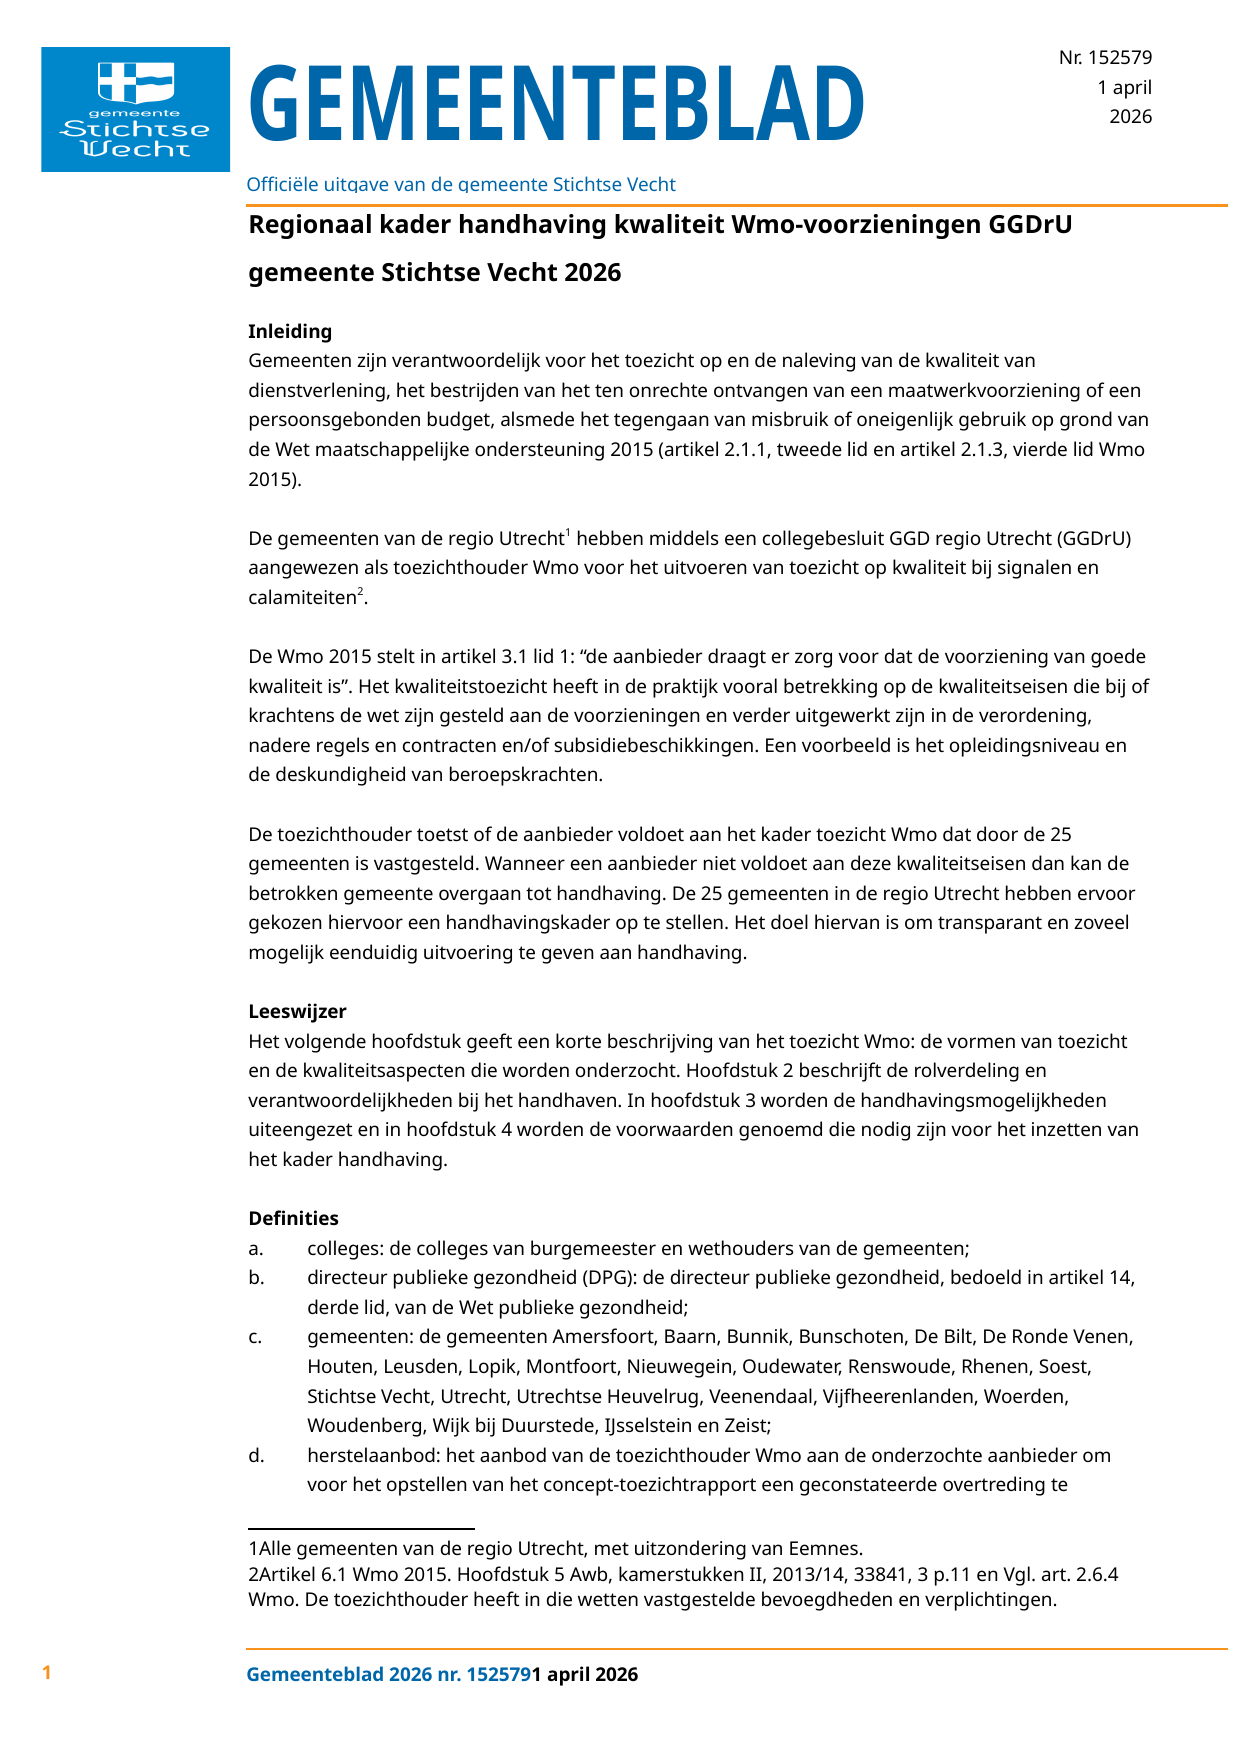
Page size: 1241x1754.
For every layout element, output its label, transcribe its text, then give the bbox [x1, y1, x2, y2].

list herstelaanbod: het aanbod van de toezichthouder Wmo aan de onderzochte aanbieder om voor het opstellen van het concept-toezichtrapport een geconstateerde overtreding te [248, 1442, 1152, 1497]
list directeur publieke gezondheid (DPG): de directeur publieke gezondheid, bedoeld in artikel 14, derde lid, van de Wet publieke gezondheid; [248, 1264, 1152, 1320]
text Gemeenten zijn verantwoordelijk voor het toezicht op en de naleving van de kwaliteit van dienstverlening, het bestrijden van het ten onrechte ontvangen van een maatwerkvoorziening of een persoonsgebonden budget, alsmede het tegengaan van misbruik of oneigenlijk gebruik op grond van de Wet maatschappelijke ondersteuning 2015 (artikel 2.1.1, tweede lid en artikel 2.1.3, vierde lid Wmo 2015). [248, 347, 1152, 492]
picture [137, 63, 174, 103]
text Regionaal kader handhaving kwaliteit Wmo-voorzieningen GGDrU gemeente Stichtse Vecht 2026 [248, 207, 1152, 288]
text Inleiding [248, 318, 1152, 344]
text Leeswijzer [248, 998, 1152, 1024]
text De gemeenten van de regio Utrecht hebben middels een collegebesluit GGD regio Utrecht (GGDrU) aangewezen als toezichthouder Wmo voor het uitvoeren van toezicht op kwaliteit bij signalen en calamiteiten. [248, 525, 1152, 610]
list colleges: de colleges van burgemeester en wethouders van de gemeenten; [248, 1235, 1152, 1261]
text Alle gemeenten van de regio Utrecht, met uitzondering van Eemnes. [248, 1535, 1152, 1561]
text De toezichthouder toetst of de aanbieder voldoet aan het kader toezicht Wmo dat door de 25 gemeenten is vastgesteld. Wanneer een aanbieder niet voldoet aan deze kwaliteitseisen dan kan de betrokken gemeente overgaan tot handhaving. De 25 gemeenten in de regio Utrecht hebben ervoor gekozen hiervoor een handhavingskader op te stellen. Het doel hiervan is om transparant en zoveel mogelijk eenduidig uitvoering te geven aan handhaving. [248, 821, 1152, 965]
text Artikel 6.1 Wmo 2015. Hoofdstuk 5 Awb, kamerstukken II, 2013/14, 33841, 3 p.11 en Vgl. art. 2.6.4 Wmo. De toezichthouder heeft in die wetten vastgestelde bevoegdheden en verplichtingen. [248, 1561, 1152, 1612]
picture [99, 63, 135, 101]
text Definities [248, 1205, 1152, 1231]
text De Wmo 2015 stelt in artikel 3.1 lid 1: “de aanbieder draagt er zorg voor dat de voorziening van goede kwaliteit is”. Het kwaliteitstoezicht heeft in de praktijk vooral betrekking op de kwaliteitseisen die bij of krachtens de wet zijn gesteld aan de voorzieningen en verder uitgewerkt zijn in de verordening, nadere regels en contracten en/of subsidiebeschikkingen. Een voorbeeld is het opleidingsniveau en de deskundigheid van beroepskrachten. [248, 643, 1152, 787]
text Het volgende hoofdstuk geeft een korte beschrijving van het toezicht Wmo: de vormen van toezicht en de kwaliteitsaspecten die worden onderzocht. Hoofdstuk 2 beschrijft de rolverdeling en verantwoordelijkheden bij het handhaven. In hoofdstuk 3 worden de handhavingsmogelijkheden uiteengezet en in hoofdstuk 4 worden de voorwaarden genoemd die nodig zijn voor het inzetten van het kader handhaving. [248, 1028, 1152, 1172]
list gemeenten: de gemeenten Amersfoort, Baarn, Bunnik, Bunschoten, De Bilt, De Ronde Venen, Houten, Leusden, Lopik, Montfoort, Nieuwegein, Oudewater, Renswoude, Rhenen, Soest, Stichtse Vecht, Utrecht, Utrechtse Heuvelrug, Veenendaal, Vijfheerenlanden, Woerden, Woudenberg, Wijk bij Duurstede, IJsselstein en Zeist; [248, 1324, 1152, 1438]
